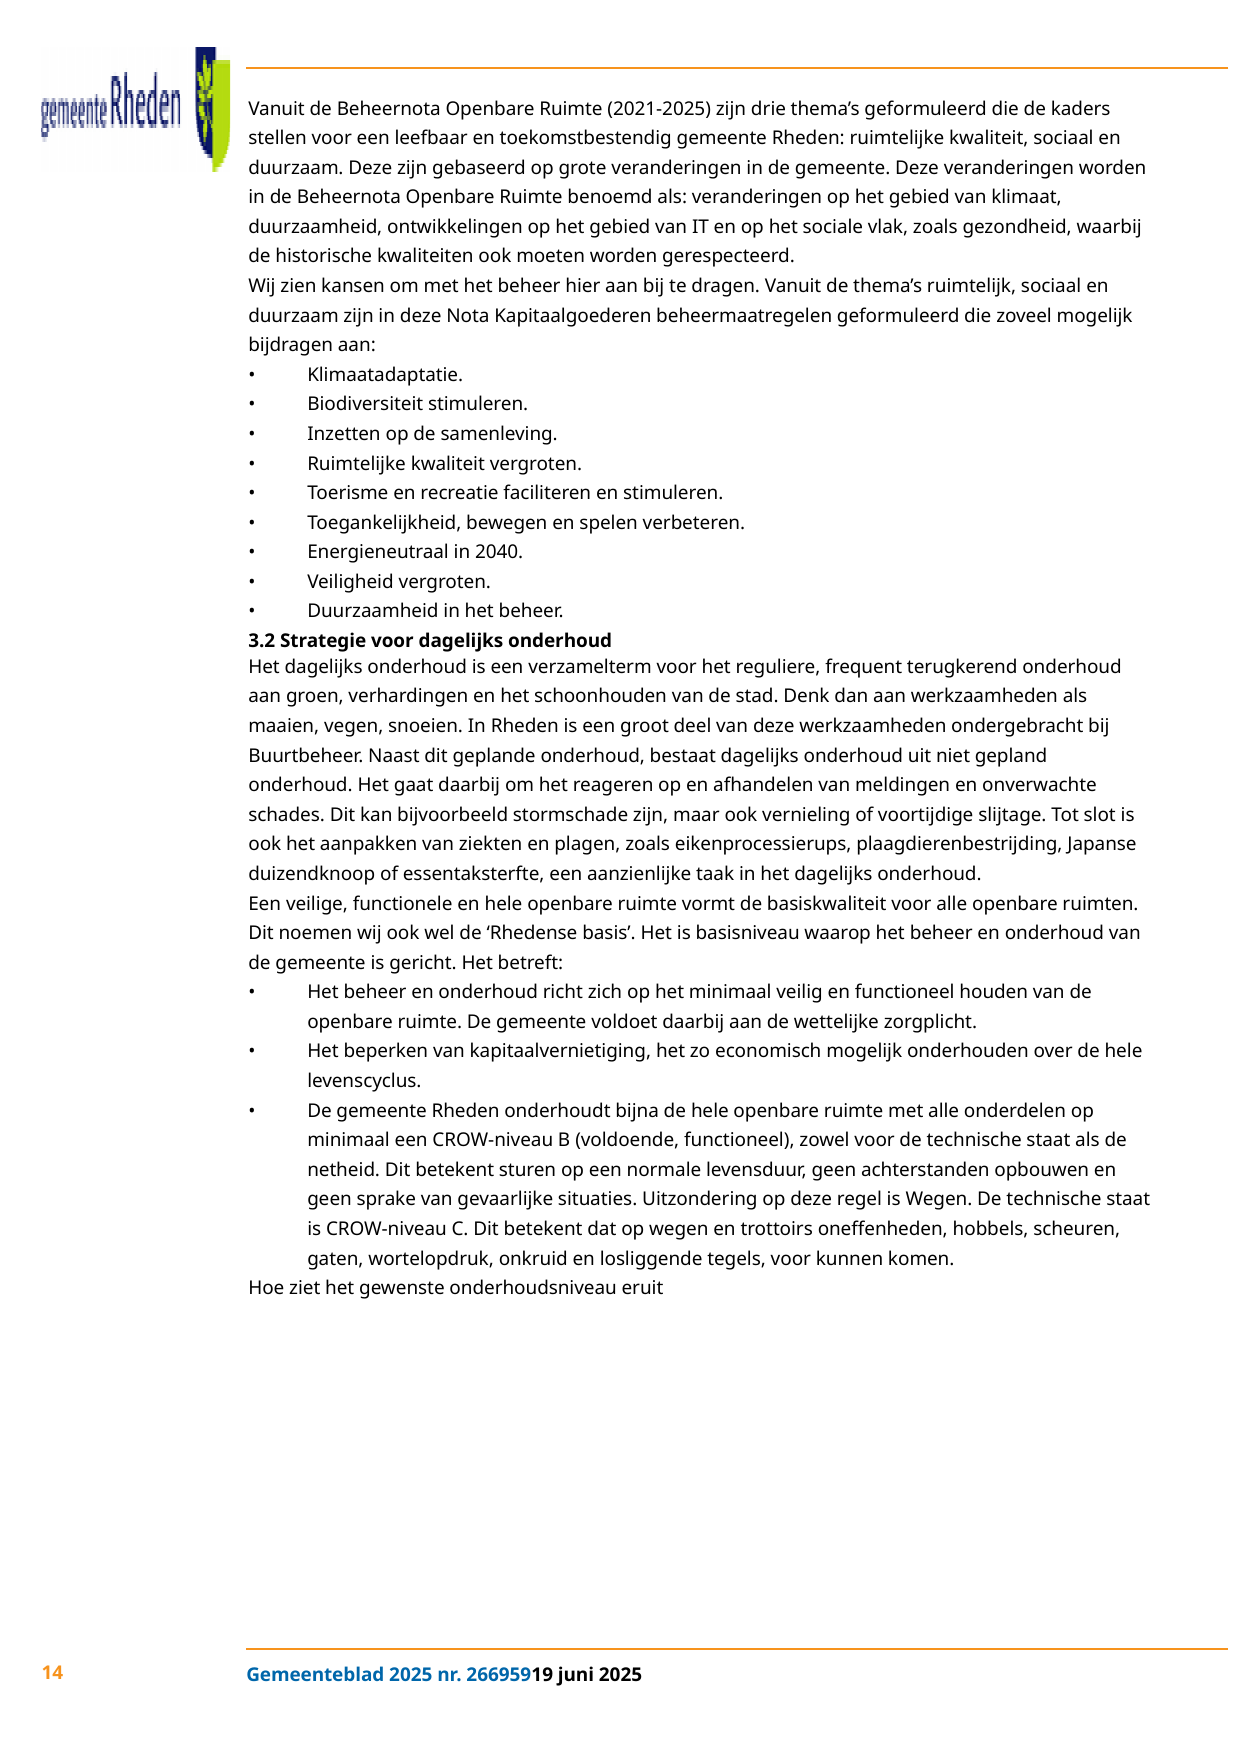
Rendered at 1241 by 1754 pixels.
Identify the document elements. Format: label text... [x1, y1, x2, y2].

list Het beheer en onderhoud richt zich op het minimaal veilig en functioneel houden van de openbare ruimte. De gemeente voldoet daarbij aan de wettelijke zorgplicht. [248, 978, 1152, 1034]
text 3.2 Strategie voor dagelijks onderhoud [248, 627, 1152, 653]
text Een veilige, functionele en hele openbare ruimte vormt de basiskwaliteit voor alle openbare ruimten. Dit noemen wij ook wel de ‘Rhedense basis’. Het is basisniveau waarop het beheer en onderhoud van de gemeente is gericht. Het betreft: [248, 890, 1152, 974]
list Het beperken van kapitaalvernietiging, het zo economisch mogelijk onderhouden over de hele levenscyclus. [248, 1038, 1152, 1093]
text Hoe ziet het gewenste onderhoudsniveau eruit [248, 1274, 1152, 1300]
list Energieneutraal in 2040. [248, 538, 1152, 564]
list Duurzaamheid in het beheer. [248, 598, 1152, 623]
list De gemeente Rheden onderhoudt bijna de hele openbare ruimte met alle onderdelen op minimaal een CROW-niveau B (voldoende, functioneel), zowel voor de technische staat als de netheid. Dit betekent sturen op een normale levensduur, geen achterstanden opbouwen en geen sprake van gevaarlijke situaties. Uitzondering op deze regel is Wegen. De technische staat is CROW-niveau C. Dit betekent dat op wegen en trottoirs oneffenheden, hobbels, scheuren, gaten, wortelopdruk, onkruid en losliggende tegels, voor kunnen komen. [248, 1097, 1152, 1270]
list Toerisme en recreatie faciliteren en stimuleren. [248, 479, 1152, 505]
list Biodiversiteit stimuleren. [248, 391, 1152, 416]
list Toegankelijkheid, bewegen en spelen verbeteren. [248, 509, 1152, 535]
text Wij zien kansen om met het beheer hier aan bij te dragen. Vanuit de thema’s ruimtelijk, sociaal en duurzaam zijn in deze Nota Kapitaalgoederen beheermaatregelen geformuleerd die zoveel mogelijk bijdragen aan: [248, 272, 1152, 357]
text Vanuit de Beheernota Openbare Ruimte (2021-2025) zijn drie thema’s geformuleerd die de kaders stellen voor een leefbaar en toekomstbestendig gemeente Rheden: ruimtelijke kwaliteit, sociaal en duurzaam. Deze zijn gebaseerd op grote veranderingen in de gemeente. Deze veranderingen worden in de Beheernota Openbare Ruimte benoemd als: veranderingen op het gebied van klimaat, duurzaamheid, ontwikkelingen op het gebied van IT en op het sociale vlak, zoals gezondheid, waarbij de historische kwaliteiten ook moeten worden gerespecteerd. [248, 95, 1152, 268]
text Het dagelijks onderhoud is een verzamelterm voor het reguliere, frequent terugkerend onderhoud aan groen, verhardingen en het schoonhouden van de stad. Denk dan aan werkzaamheden als maaien, vegen, snoeien. In Rheden is een groot deel van deze werkzaamheden ondergebracht bij Buurtbeheer. Naast dit geplande onderhoud, bestaat dagelijks onderhoud uit niet gepland onderhoud. Het gaat daarbij om het reageren op en afhandelen van meldingen en onverwachte schades. Dit kan bijvoorbeeld stormschade zijn, maar ook vernieling of voortijdige slijtage. Tot slot is ook het aanpakken van ziekten en plagen, zoals eikenprocessierups, plaagdierenbestrijding, Japanse duizendknoop of essentaksterfte, een aanzienlijke taak in het dagelijks onderhoud. [248, 653, 1152, 886]
list Inzetten op de samenleving. [248, 420, 1152, 446]
list Klimaatadaptatie. [248, 361, 1152, 387]
picture [41, 47, 231, 172]
list Ruimtelijke kwaliteit vergroten. [248, 450, 1152, 476]
list Veiligheid vergroten. [248, 568, 1152, 594]
